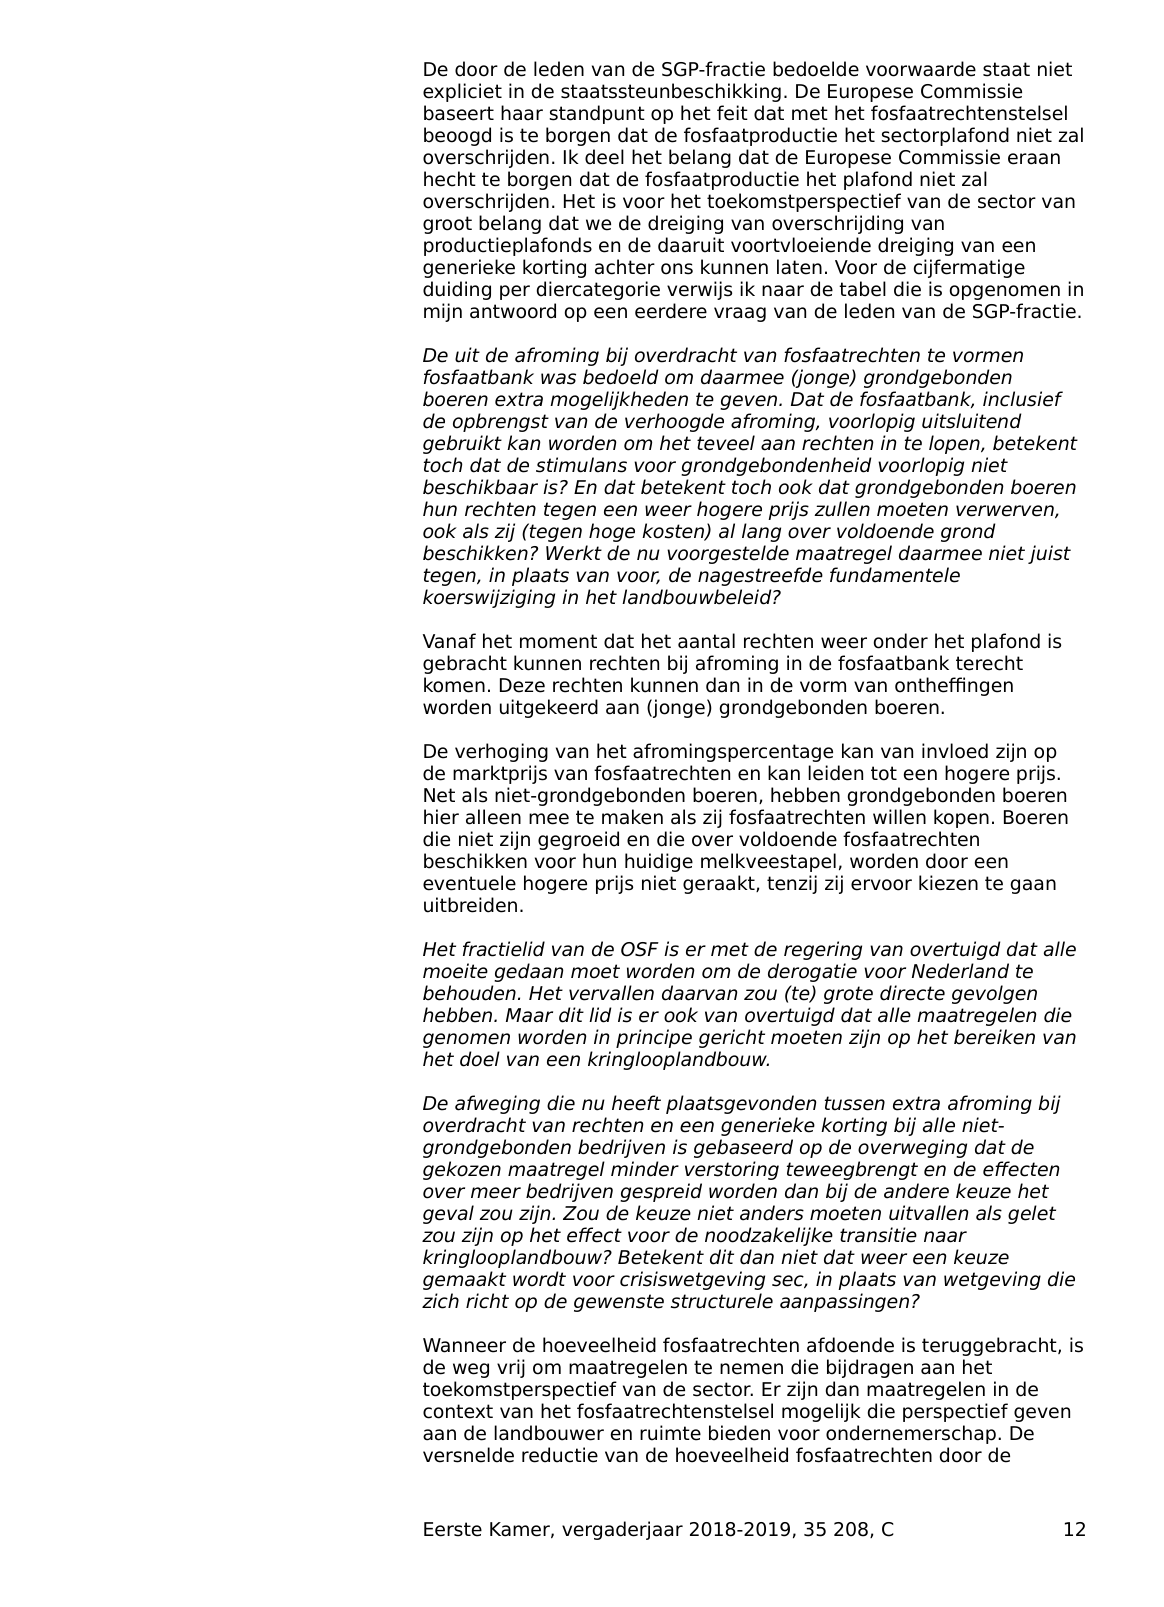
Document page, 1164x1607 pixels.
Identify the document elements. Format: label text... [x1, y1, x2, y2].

text Het fractielid van de OSF is er met de regering van overtuigd dat alle moeite gedaan moet worden om de derogatie voor Nederland te behouden. Het vervallen daarvan zou (te) grote directe gevolgen hebben. Maar dit lid is er ook van overtuigd dat alle maatregelen die genomen worden in principe gericht moeten zijn op het bereiken van het doel van een kringlooplandbouw. [422, 939, 1087, 1071]
text De afweging die nu heeft plaatsgevonden tussen extra afroming bij overdracht van rechten en een generieke korting bij alle niet-grondgebonden bedrijven is gebaseerd op de overweging dat de gekozen maatregel minder verstoring teweegbrengt en de effecten over meer bedrijven gespreid worden dan bij de andere keuze het geval zou zijn. Zou de keuze niet anders moeten uitvallen als gelet zou zijn op het effect voor de noodzakelijke transitie naar kringlooplandbouw? Betekent dit dan niet dat weer een keuze gemaakt wordt voor crisiswetgeving sec, in plaats van wetgeving die zich richt op de gewenste structurele aanpassingen? [422, 1093, 1087, 1313]
text De uit de afroming bij overdracht van fosfaatrechten te vormen fosfaatbank was bedoeld om daarmee (jonge) grondgebonden boeren extra mogelijkheden te geven. Dat de fosfaatbank, inclusief de opbrengst van de verhoogde afroming, voorlopig uitsluitend gebruikt kan worden om het teveel aan rechten in te lopen, betekent toch dat de stimulans voor grondgebondenheid voorlopig niet beschikbaar is? En dat betekent toch ook dat grondgebonden boeren hun rechten tegen een weer hogere prijs zullen moeten verwerven, ook als zij (tegen hoge kosten) al lang over voldoende grond beschikken? Werkt de nu voorgestelde maatregel daarmee niet juist tegen, in plaats van voor, de nagestreefde fundamentele koerswijziging in het landbouwbeleid? [422, 345, 1087, 609]
text De door de leden van de SGP-fractie bedoelde voorwaarde staat niet expliciet in de staatssteunbeschikking. De Europese Commissie baseert haar standpunt op het feit dat met het fosfaatrechtenstelsel beoogd is te borgen dat de fosfaatproductie het sectorplafond niet zal overschrijden. Ik deel het belang dat de Europese Commissie eraan hecht te borgen dat de fosfaatproductie het plafond niet zal overschrijden. Het is voor het toekomstperspectief van de sector van groot belang dat we de dreiging van overschrijding van productieplafonds en de daaruit voortvloeiende dreiging van een generieke korting achter ons kunnen laten. Voor de cijfermatige duiding per diercategorie verwijs ik naar de tabel die is opgenomen in mijn antwoord op een eerdere vraag van de leden van de SGP-fractie. [422, 59, 1087, 323]
text De verhoging van het afromingspercentage kan van invloed zijn op de marktprijs van fosfaatrechten en kan leiden tot een hogere prijs. Net als niet-grondgebonden boeren, hebben grondgebonden boeren hier alleen mee te maken als zij fosfaatrechten willen kopen. Boeren die niet zijn gegroeid en die over voldoende fosfaatrechten beschikken voor hun huidige melkveestapel, worden door een eventuele hogere prijs niet geraakt, tenzij zij ervoor kiezen te gaan uitbreiden. [422, 741, 1087, 917]
text Vanaf het moment dat het aantal rechten weer onder het plafond is gebracht kunnen rechten bij afroming in de fosfaatbank terecht komen. Deze rechten kunnen dan in de vorm van ontheffingen worden uitgekeerd aan (jonge) grondgebonden boeren. [422, 631, 1087, 719]
text Wanneer de hoeveelheid fosfaatrechten afdoende is teruggebracht, is de weg vrij om maatregelen te nemen die bijdragen aan het toekomstperspectief van de sector. Er zijn dan maatregelen in de context van het fosfaatrechtenstelsel mogelijk die perspectief geven aan de landbouwer en ruimte bieden voor ondernemerschap. De versnelde reductie van de hoeveelheid fosfaatrechten door de [422, 1335, 1087, 1467]
